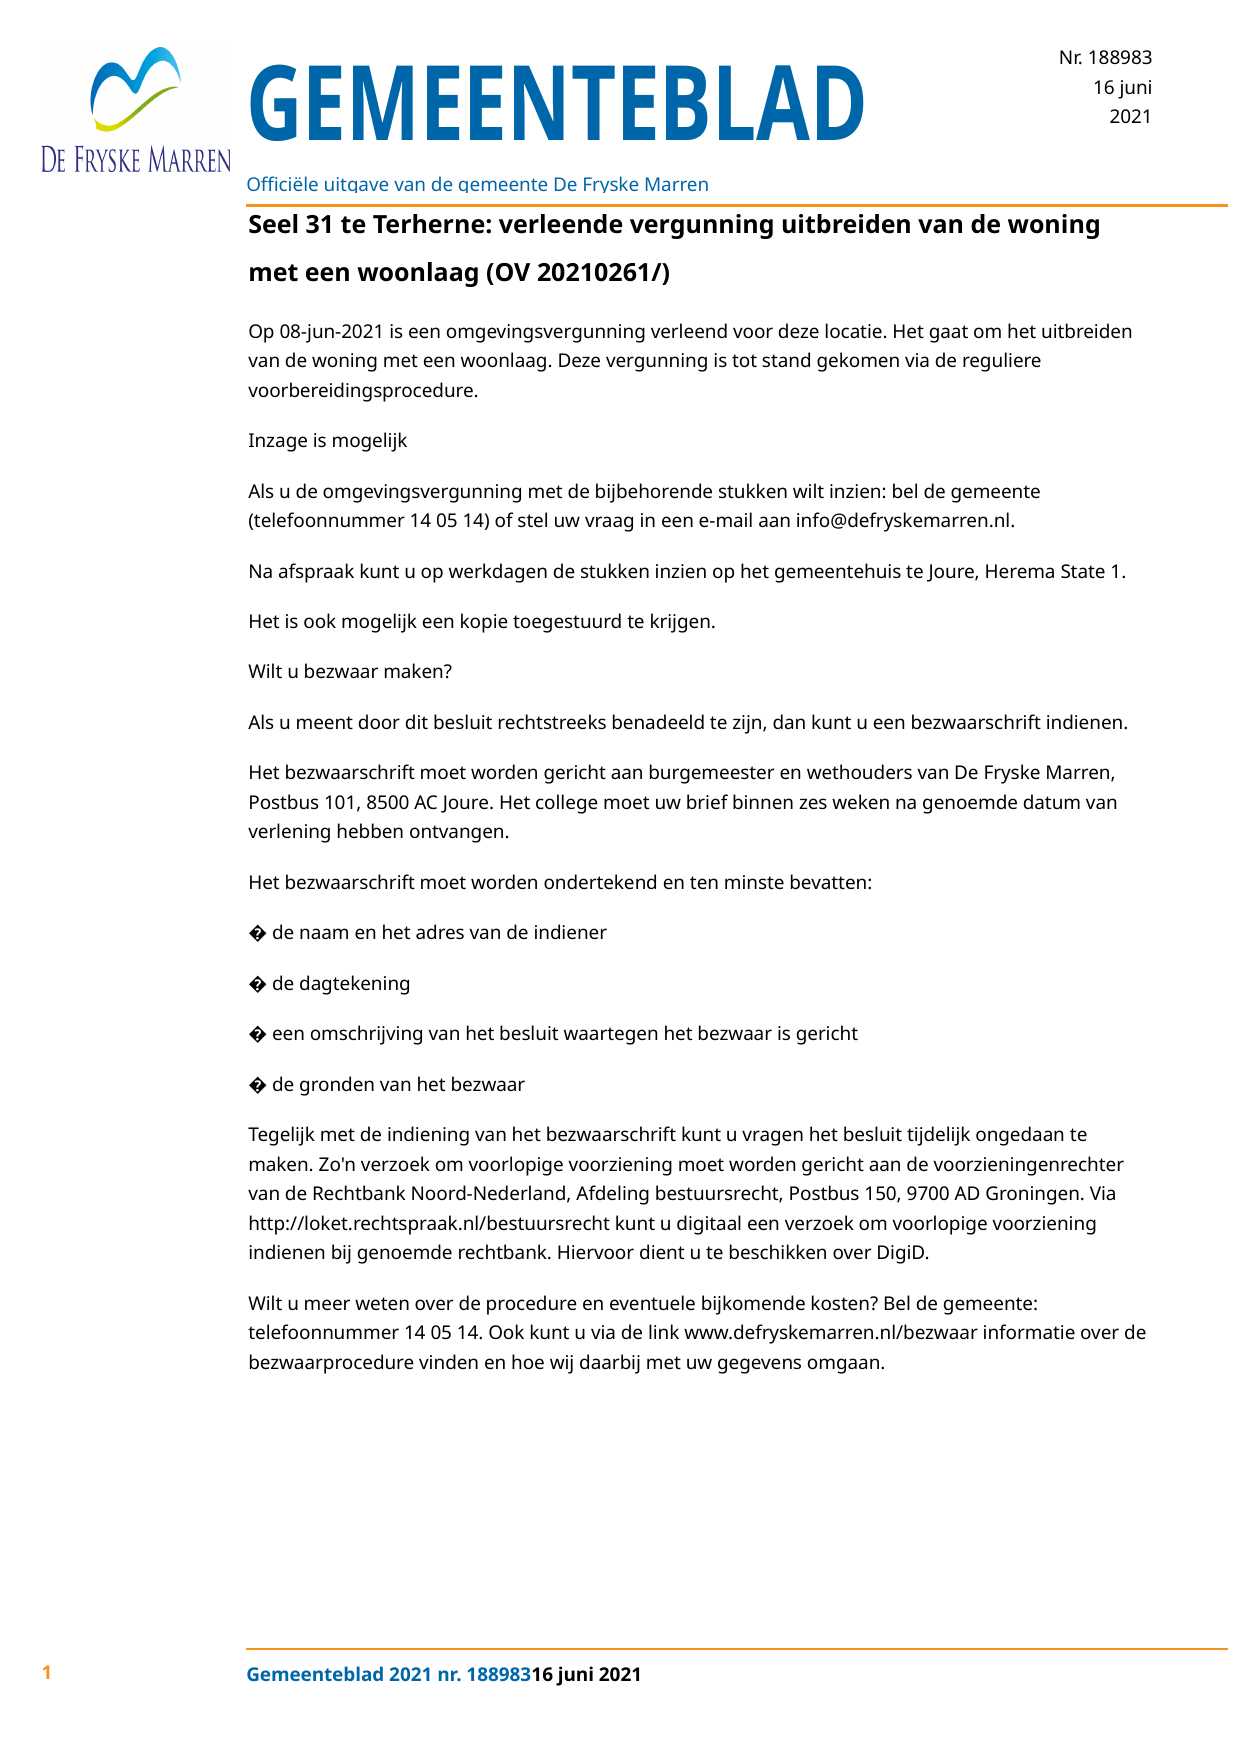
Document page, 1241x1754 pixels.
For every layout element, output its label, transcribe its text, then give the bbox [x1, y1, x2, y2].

text Wilt u bezwaar maken? [248, 659, 1152, 684]
text Seel 31 te Terherne: verleende vergunning uitbreiden van de woning met een woonlaag (OV 20210261/) [248, 207, 1152, 288]
text Als u de omgevingsvergunning met de bijbehorende stukken wilt inzien: bel de gemeente (telefoonnummer 14 05 14) of stel uw vraag in een e-mail aan info@defryskemarren.nl. [248, 478, 1152, 533]
text Het is ook mogelijk een kopie toegestuurd te krijgen. [248, 608, 1152, 634]
text Als u meent door dit besluit rechtstreeks benadeeld te zijn, dan kunt u een bezwaarschrift indienen. [248, 709, 1152, 735]
text Het bezwaarschrift moet worden ondertekend en ten minste bevatten: [248, 869, 1152, 895]
text Wilt u meer weten over de procedure en eventuele bijkomende kosten? Bel de gemeente: telefoonnummer 14 05 14. Ook kunt u via de link www.defryskemarren.nl/bezwaar informatie over de bezwaarprocedure vinden en hoe wij daarbij met uw gegevens omgaan. [248, 1290, 1152, 1375]
text � een omschrijving van het besluit waartegen het bezwaar is gericht [248, 1020, 1152, 1046]
text Na afspraak kunt u op werkdagen de stukken inzien op het gemeentehuis te Joure, Herema State 1. [248, 558, 1152, 584]
text Het bezwaarschrift moet worden gericht aan burgemeester en wethouders van De Fryske Marren, Postbus 101, 8500 AC Joure. Het college moet uw brief binnen zes weken na genoemde datum van verlening hebben ontvangen. [248, 759, 1152, 844]
text Op 08-jun-2021 is een omgevingsvergunning verleend voor deze locatie. Het gaat om het uitbreiden van de woning met een woonlaag. Deze vergunning is tot stand gekomen via de reguliere voorbereidingsprocedure. [248, 318, 1152, 403]
text � de naam en het adres van de indiener [248, 919, 1152, 945]
text � de gronden van het bezwaar [248, 1071, 1152, 1097]
picture [41, 47, 231, 172]
text Tegelijk met de indiening van het bezwaarschrift kunt u vragen het besluit tijdelijk ongedaan te maken. Zo'n verzoek om voorlopige voorziening moet worden gericht aan de voorzieningenrechter van de Rechtbank Noord-Nederland, Afdeling bestuursrecht, Postbus 150, 9700 AD Groningen. Via http://loket.rechtspraak.nl/bestuursrecht kunt u digitaal een verzoek om voorlopige voorziening indienen bij genoemde rechtbank. Hiervoor dient u te beschikken over DigiD. [248, 1121, 1152, 1265]
text Inzage is mogelijk [248, 427, 1152, 453]
text � de dagtekening [248, 970, 1152, 996]
